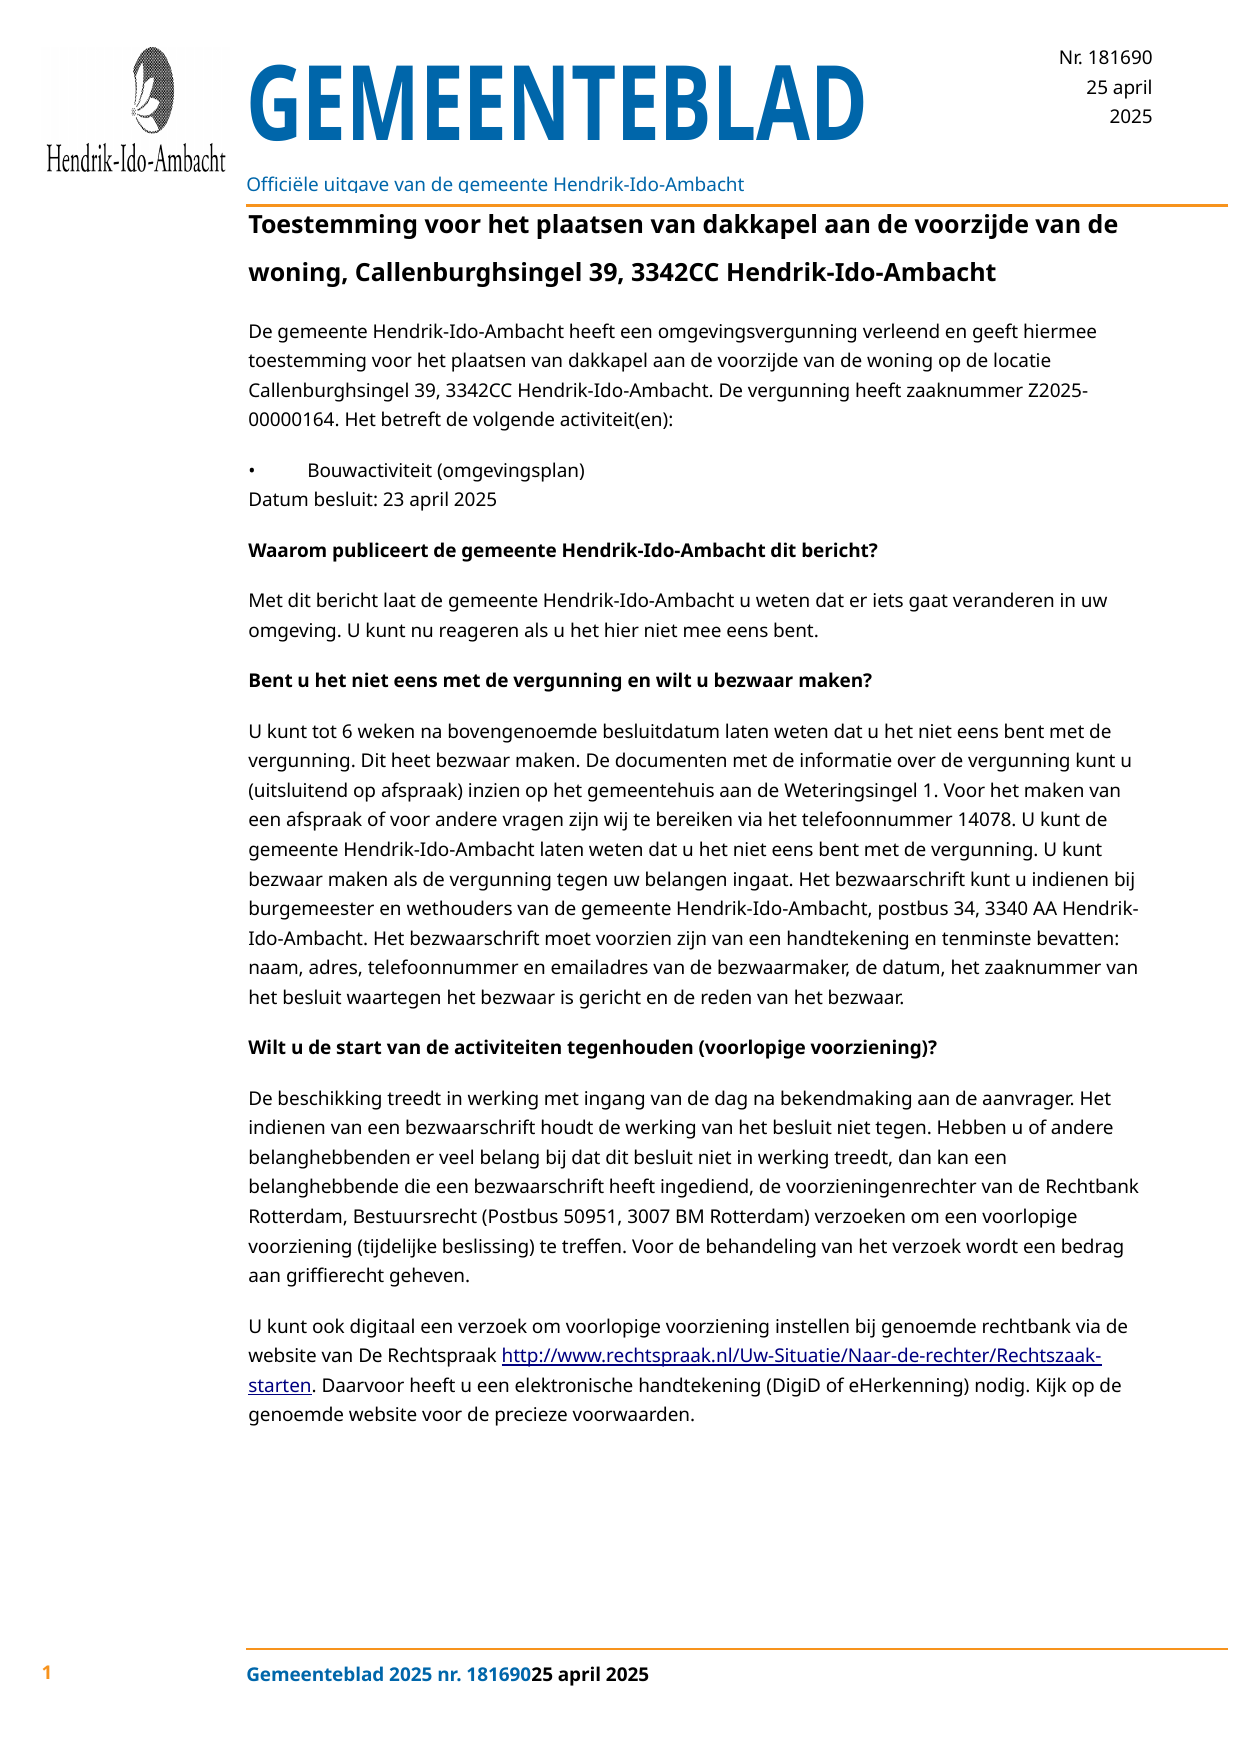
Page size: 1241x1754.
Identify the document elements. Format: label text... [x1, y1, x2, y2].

text Met dit bericht laat de gemeente Hendrik-Ido-Ambacht u weten dat er iets gaat veranderen in uw omgeving. U kunt nu reageren als u het hier niet mee eens bent. [248, 587, 1152, 643]
text Datum besluit: 23 april 2025 [248, 487, 1152, 512]
text U kunt ook digitaal een verzoek om voorlopige voorziening instellen bij genoemde rechtbank via de website van De Rechtspraak http://www.rechtspraak.nl/Uw-Situatie/Naar-de-rechter/Rechtszaak-starten. Daarvoor heeft u een elektronische handtekening (DigiD of eHerkenning) nodig. Kijk op de genoemde website voor de precieze voorwaarden. [248, 1313, 1152, 1427]
text U kunt tot 6 weken na bovengenoemde besluitdatum laten weten dat u het niet eens bent met de vergunning. Dit heet bezwaar maken. De documenten met de informatie over de vergunning kunt u (uitsluitend op afspraak) inzien op het gemeentehuis aan de Weteringsingel 1. Voor het maken van een afspraak of voor andere vragen zijn wij te bereiken via het telefoonnummer 14078. U kunt de gemeente Hendrik-Ido-Ambacht laten weten dat u het niet eens bent met de vergunning. U kunt bezwaar maken als de vergunning tegen uw belangen ingaat. Het bezwaarschrift kunt u indienen bij burgemeester en wethouders van de gemeente Hendrik-Ido-Ambacht, postbus 34, 3340 AA Hendrik-Ido-Ambacht. Het bezwaarschrift moet voorzien zijn van een handtekening en tenminste bevatten: naam, adres, telefoonnummer en emailadres van de bezwaarmaker, de datum, het zaaknummer van het besluit waartegen het bezwaar is gericht en de reden van het bezwaar. [248, 718, 1152, 1010]
text Bent u het niet eens met de vergunning en wilt u bezwaar maken? [248, 667, 1152, 693]
list Bouwactiviteit (omgevingsplan) [248, 457, 1152, 483]
text De beschikking treedt in werking met ingang van de dag na bekendmaking aan de aanvrager. Het indienen van een bezwaarschrift houdt de werking van het besluit niet tegen. Hebben u of andere belanghebbenden er veel belang bij dat dit besluit niet in werking treedt, dan kan een belanghebbende die een bezwaarschrift heeft ingediend, de voorzieningenrechter van de Rechtbank Rotterdam, Bestuursrecht (Postbus 50951, 3007 BM Rotterdam) verzoeken om een voorlopige voorziening (tijdelijke beslissing) te treffen. Voor de behandeling van het verzoek wordt een bedrag aan griffierecht geheven. [248, 1085, 1152, 1288]
text Toestemming voor het plaatsen van dakkapel aan de voorzijde van de woning, Callenburghsingel 39, 3342CC Hendrik-Ido-Ambacht [248, 207, 1152, 288]
text Waarom publiceert de gemeente Hendrik-Ido-Ambacht dit bericht? [248, 537, 1152, 563]
picture [41, 47, 231, 172]
text Wilt u de start van de activiteiten tegenhouden (voorlopige voorziening)? [248, 1034, 1152, 1060]
text De gemeente Hendrik-Ido-Ambacht heeft een omgevingsvergunning verleend en geeft hiermee toestemming voor het plaatsen van dakkapel aan de voorzijde van de woning op de locatie Callenburghsingel 39, 3342CC Hendrik-Ido-Ambacht. De vergunning heeft zaaknummer Z2025-00000164. Het betreft de volgende activiteit(en): [248, 318, 1152, 432]
